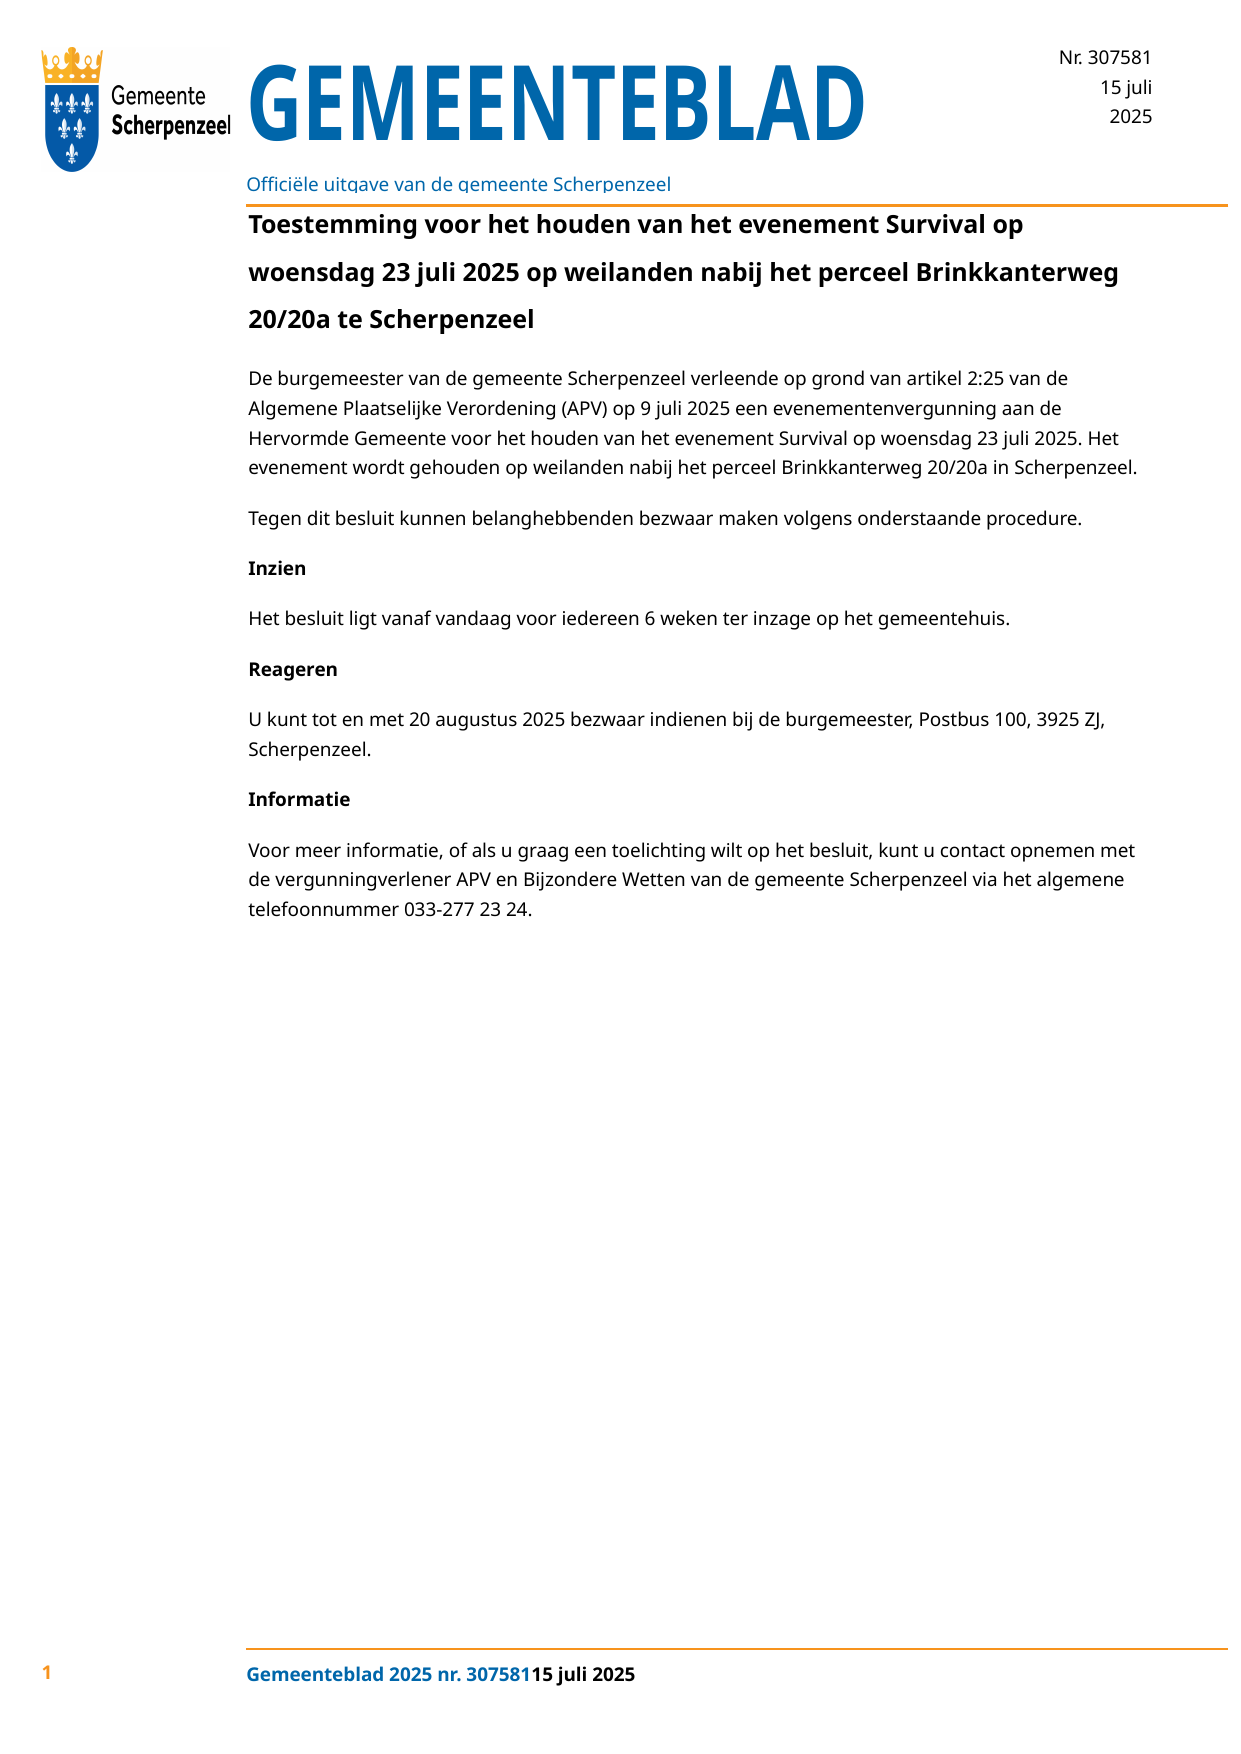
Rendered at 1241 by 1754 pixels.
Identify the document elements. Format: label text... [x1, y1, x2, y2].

text De burgemeester van de gemeente Scherpenzeel verleende op grond van artikel 2:25 van de Algemene Plaatselijke Verordening (APV) op 9 juli 2025 een evenementenvergunning aan de Hervormde Gemeente voor het houden van het evenement Survival op woensdag 23 juli 2025. Het evenement wordt gehouden op weilanden nabij het perceel Brinkkanterweg 20/20a in Scherpenzeel. [248, 366, 1152, 480]
text Informatie [248, 786, 1152, 812]
text Inzien [248, 555, 1152, 581]
text Het besluit ligt vanaf vandaag voor iedereen 6 weken ter inzage op het gemeentehuis. [248, 606, 1152, 631]
text Tegen dit besluit kunnen belanghebbenden bezwaar maken volgens onderstaande procedure. [248, 505, 1152, 530]
text Toestemming voor het houden van het evenement Survival op woensdag 23 juli 2025 op weilanden nabij het perceel Brinkkanterweg 20/20a te Scherpenzeel [248, 207, 1152, 336]
text Reageren [248, 656, 1152, 682]
picture [41, 47, 231, 172]
text U kunt tot en met 20 augustus 2025 bezwaar indienen bij de burgemeester, Postbus 100, 3925 ZJ, Scherpenzeel. [248, 706, 1152, 762]
text Voor meer informatie, of als u graag een toelichting wilt op het besluit, kunt u contact opnemen met de vergunningverlener APV en Bijzondere Wetten van de gemeente Scherpenzeel via het algemene telefoonnummer 033-277 23 24. [248, 837, 1152, 922]
